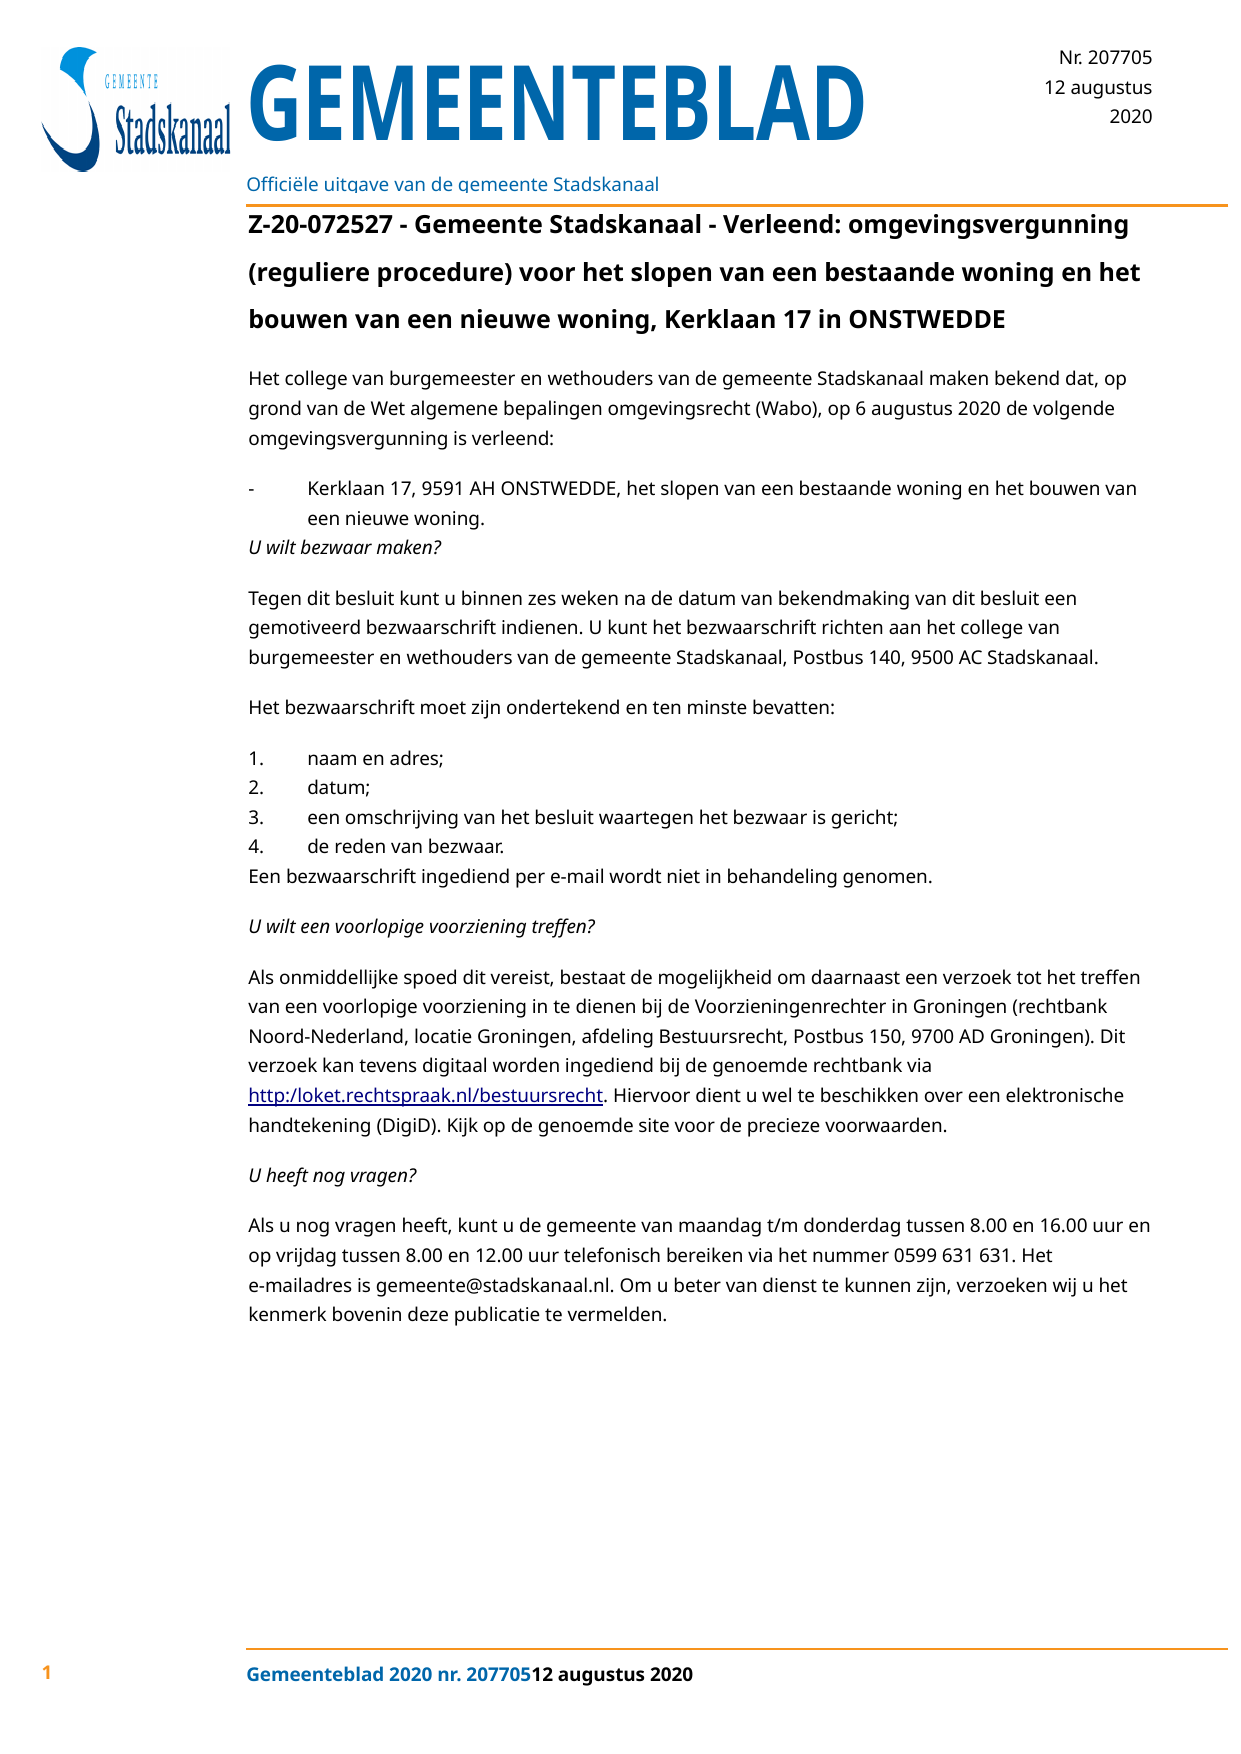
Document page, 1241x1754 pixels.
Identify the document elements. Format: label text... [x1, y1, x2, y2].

list Kerklaan 17, 9591 AH ONSTWEDDE, het slopen van een bestaande woning en het bouwen van een nieuwe woning. [248, 475, 1152, 530]
text Als onmiddellijke spoed dit vereist, bestaat de mogelijkheid om daarnaast een verzoek tot het treffen van een voorlopige voorziening in te dienen bij de Voorzieningenrechter in Groningen (rechtbank Noord-Nederland, locatie Groningen, afdeling Bestuurs­recht, Postbus 150, 9700 AD Groningen). Dit verzoek kan tevens digitaal worden ingediend bij de genoemde rechtbank via http:/loket.rechtspraak.nl/bestuursrecht. Hiervoor dient u wel te beschikken over een elektronische handtekening (DigiD). Kijk op de genoemde site voor de precieze voorwaarden. [248, 964, 1152, 1137]
list datum; [248, 774, 1152, 800]
text Z-20-072527 - Gemeente Stadskanaal - Verleend: omgevingsvergunning (reguliere procedure) voor het slopen van een bestaande woning en het bouwen van een nieuwe woning, Kerklaan 17 in ONSTWEDDE [248, 207, 1152, 336]
text Een bezwaarschrift ingediend per e-mail wordt niet in behandeling genomen. [248, 863, 1152, 889]
text U heeft nog vragen? [248, 1162, 1152, 1188]
list de reden van bezwaar. [248, 833, 1152, 859]
picture [41, 47, 231, 172]
text U wilt bezwaar maken? [248, 534, 1152, 560]
text Het bezwaarschrift moet zijn ondertekend en ten minste bevatten: [248, 694, 1152, 720]
list een omschrijving van het besluit waartegen het bezwaar is gericht; [248, 804, 1152, 829]
list naam en adres; [248, 745, 1152, 770]
text Het college van burgemeester en wethouders van de gemeente Stadskanaal maken bekend dat, op grond van de Wet algemene bepalingen omgevingsrecht (Wabo), op 6 augustus 2020 de volgende omgevingsvergunning is verleend: [248, 366, 1152, 450]
text Als u nog vragen heeft, kunt u de gemeente van maandag t/m donderdag tussen 8.00 en 16.00 uur en op vrijdag tussen 8.00 en 12.00 uur telefonisch bereiken via het nummer 0599 631 631. Het e‑mailadres is gemeente@stadskanaal.nl. Om u beter van dienst te kunnen zijn, verzoeken wij u het kenmerk bovenin deze publicatie te vermelden. [248, 1213, 1152, 1327]
text U wilt een voorlopige voorziening treffen? [248, 913, 1152, 939]
text Tegen dit besluit kunt u binnen zes weken na de datum van bekendmaking van dit besluit een gemotiveerd bezwaarschrift indienen. U kunt het bezwaarschrift richten aan het college van burgemeester en wethouders van de gemeente Stadskanaal, Postbus 140, 9500 AC Stadskanaal. [248, 585, 1152, 669]
